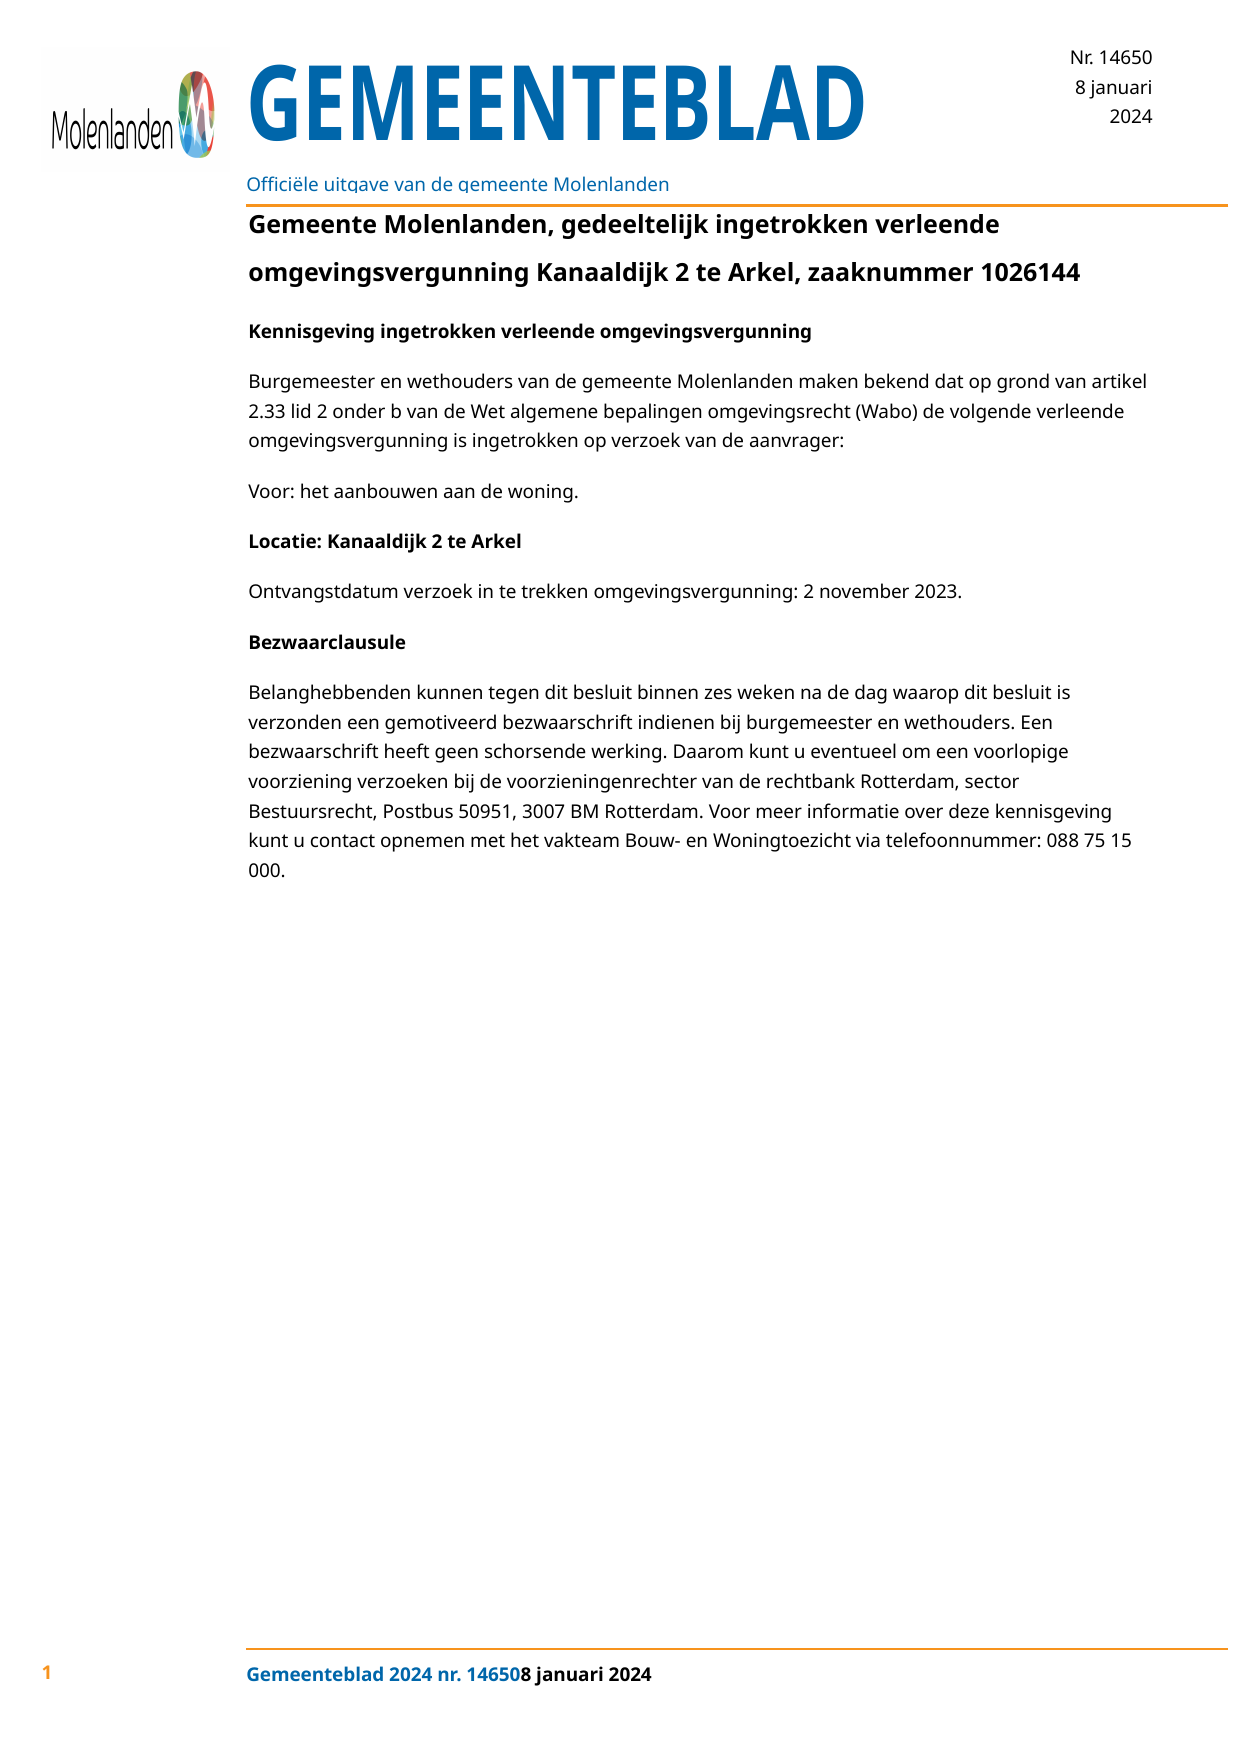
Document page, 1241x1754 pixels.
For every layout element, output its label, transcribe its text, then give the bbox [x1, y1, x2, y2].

text Gemeente Molenlanden, gedeeltelijk ingetrokken verleende omgevingsvergunning Kanaaldijk 2 te Arkel, zaaknummer 1026144 [248, 207, 1152, 288]
text Burgemeester en wethouders van de gemeente Molenlanden maken bekend dat op grond van artikel 2.33 lid 2 onder b van de Wet algemene bepalingen omgevingsrecht (Wabo) de volgende verleende omgevingsvergunning is ingetrokken op verzoek van de aanvrager: [248, 368, 1152, 453]
text Locatie: Kanaaldijk 2 te Arkel [248, 528, 1152, 554]
text Voor: het aanbouwen aan de woning. [248, 478, 1152, 504]
text Kennisgeving ingetrokken verleende omgevingsvergunning [248, 318, 1152, 344]
text Ontvangstdatum verzoek in te trekken omgevingsvergunning: 2 november 2023. [248, 579, 1152, 604]
text Bezwaarclausule [248, 629, 1152, 655]
picture [41, 47, 231, 172]
text Belanghebbenden kunnen tegen dit besluit binnen zes weken na de dag waarop dit besluit is verzonden een gemotiveerd bezwaarschrift indienen bij burgemeester en wethouders. Een bezwaarschrift heeft geen schorsende werking. Daarom kunt u eventueel om een voorlopige voorziening verzoeken bij de voorzieningenrechter van de rechtbank Rotterdam, sector Bestuursrecht, Postbus 50951, 3007 BM Rotterdam. Voor meer informatie over deze kennisgeving kunt u contact opnemen met het vakteam Bouw- en Woningtoezicht via telefoonnummer: 088 75 15 000. [248, 679, 1152, 883]
